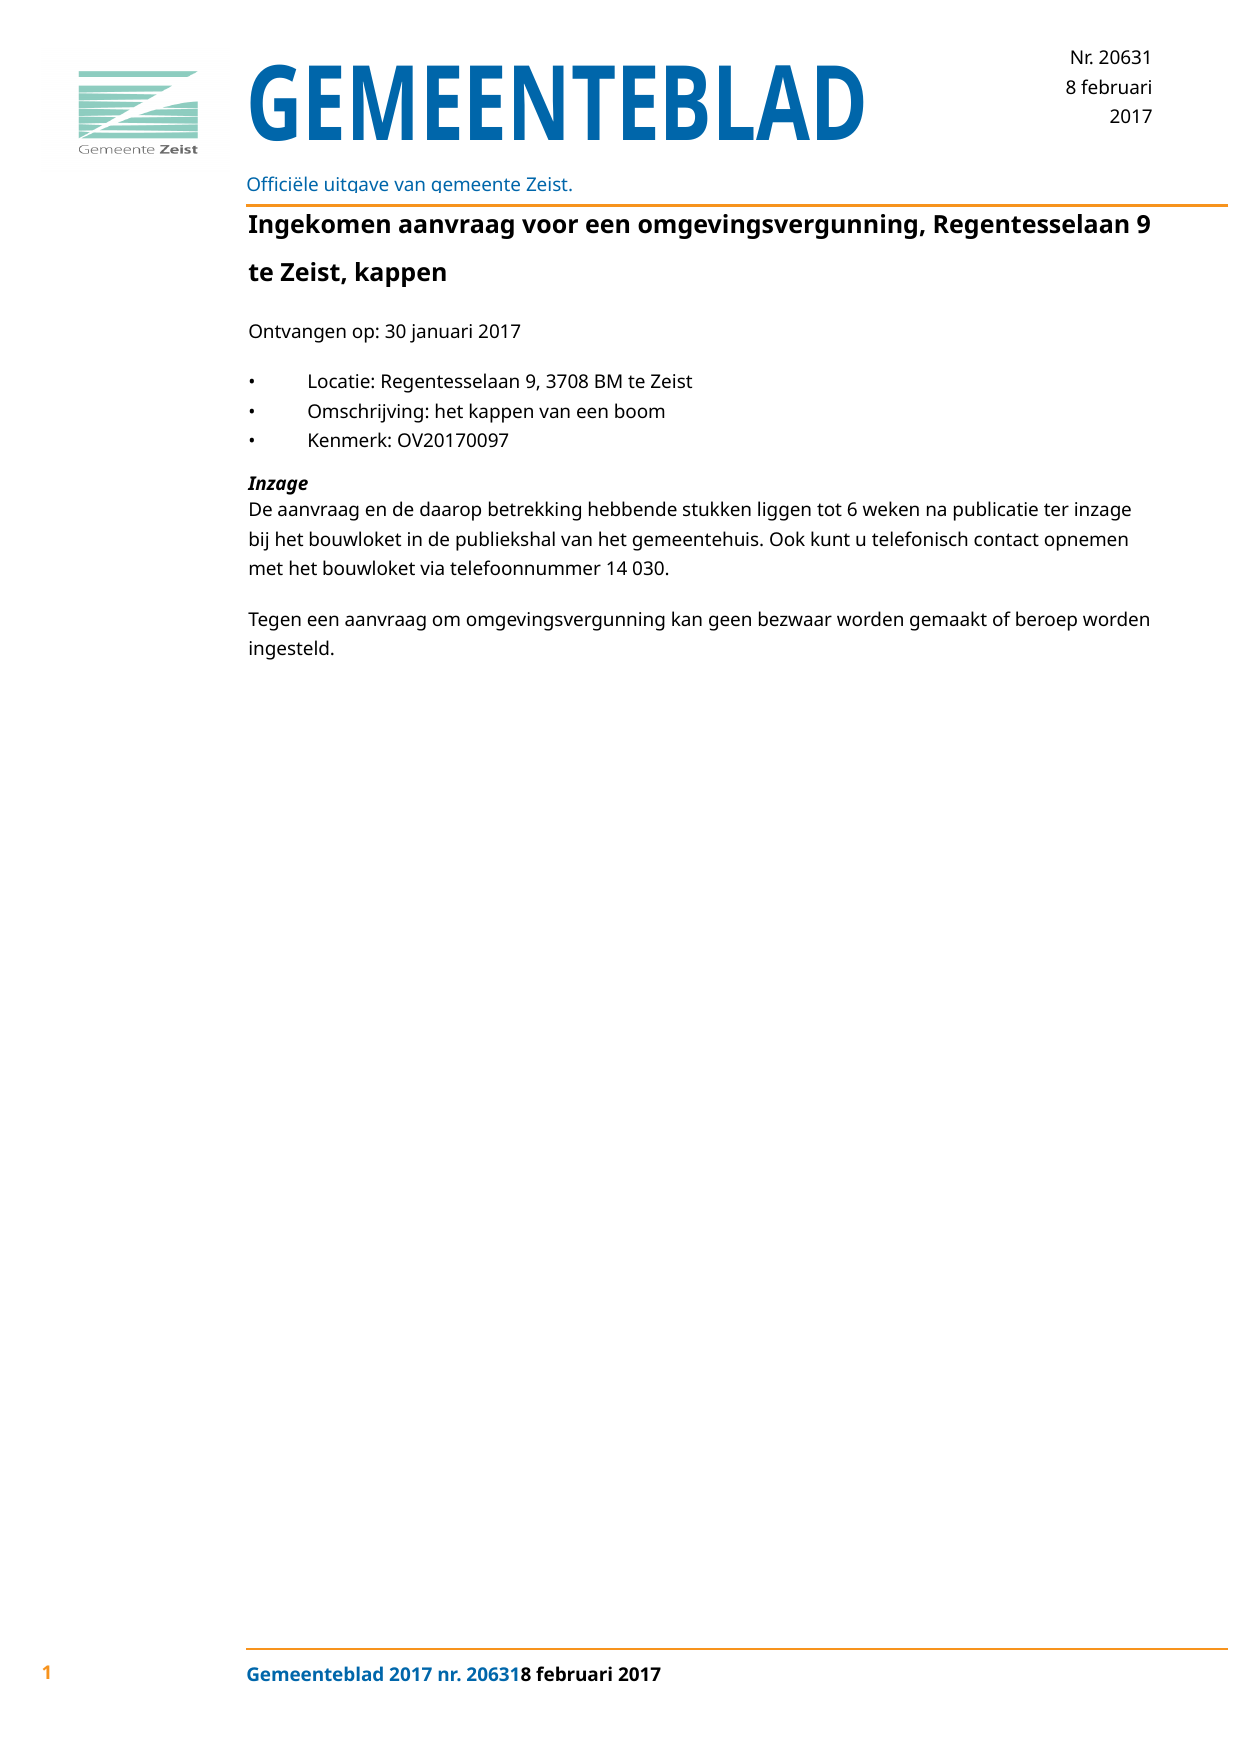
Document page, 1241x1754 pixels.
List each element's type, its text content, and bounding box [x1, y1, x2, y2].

list Omschrijving: het kappen van een boom [248, 398, 1152, 424]
text Tegen een aanvraag om omgevingsvergunning kan geen bezwaar worden gemaakt of beroep worden ingesteld. [248, 606, 1152, 661]
text Ingekomen aanvraag voor een omgevingsvergunning, Regentesselaan 9 te Zeist, kappen [248, 207, 1152, 288]
list Kenmerk: OV20170097 [248, 427, 1152, 453]
text Ontvangen op: 30 januari 2017 [248, 318, 1152, 344]
text Inzage [248, 471, 1152, 496]
text De aanvraag en de daarop betrekking hebbende stukken liggen tot 6 weken na publicatie ter inzage bij het bouwloket in de publiekshal van het gemeentehuis. Ook kunt u telefonisch contact opnemen met het bouwloket via telefoonnummer 14 030. [248, 496, 1152, 581]
list Locatie: Regentesselaan 9, 3708 BM te Zeist [248, 368, 1152, 394]
picture [41, 47, 231, 172]
